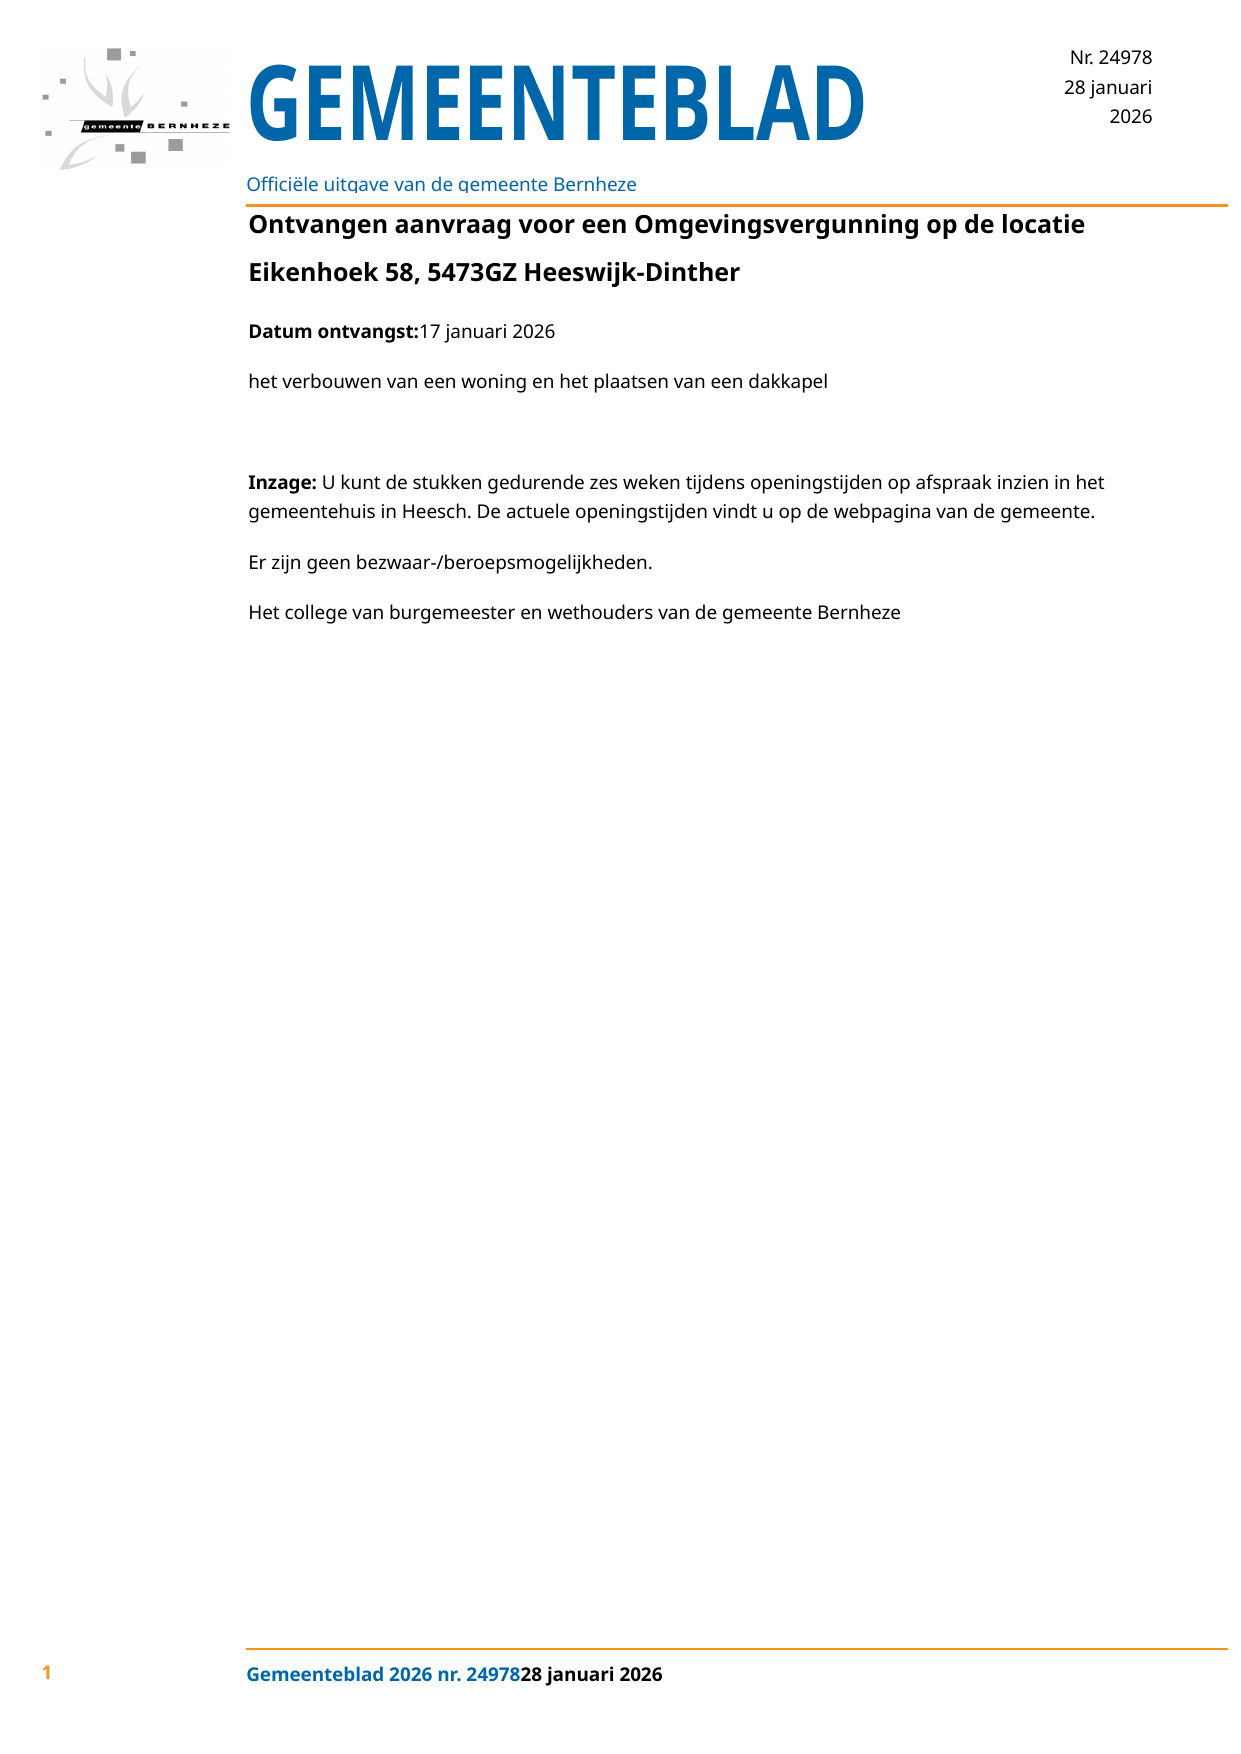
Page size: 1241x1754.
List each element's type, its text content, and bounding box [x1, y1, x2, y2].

text Het college van burgemeester en wethouders van de gemeente Bernheze [248, 599, 1152, 625]
text het verbouwen van een woning en het plaatsen van een dakkapel [248, 368, 1152, 394]
picture [41, 47, 231, 172]
text Er zijn geen bezwaar-/beroepsmogelijkheden. [248, 549, 1152, 575]
text Datum ontvangst:17 januari 2026 [248, 318, 1152, 344]
text Ontvangen aanvraag voor een Omgevingsvergunning op de locatie Eikenhoek 58, 5473GZ Heeswijk-Dinther [248, 207, 1152, 288]
text Inzage: U kunt de stukken gedurende zes weken tijdens openingstijden op afspraak inzien in het gemeentehuis in Heesch. De actuele openingstijden vindt u op de webpagina van de gemeente. [248, 469, 1152, 524]
